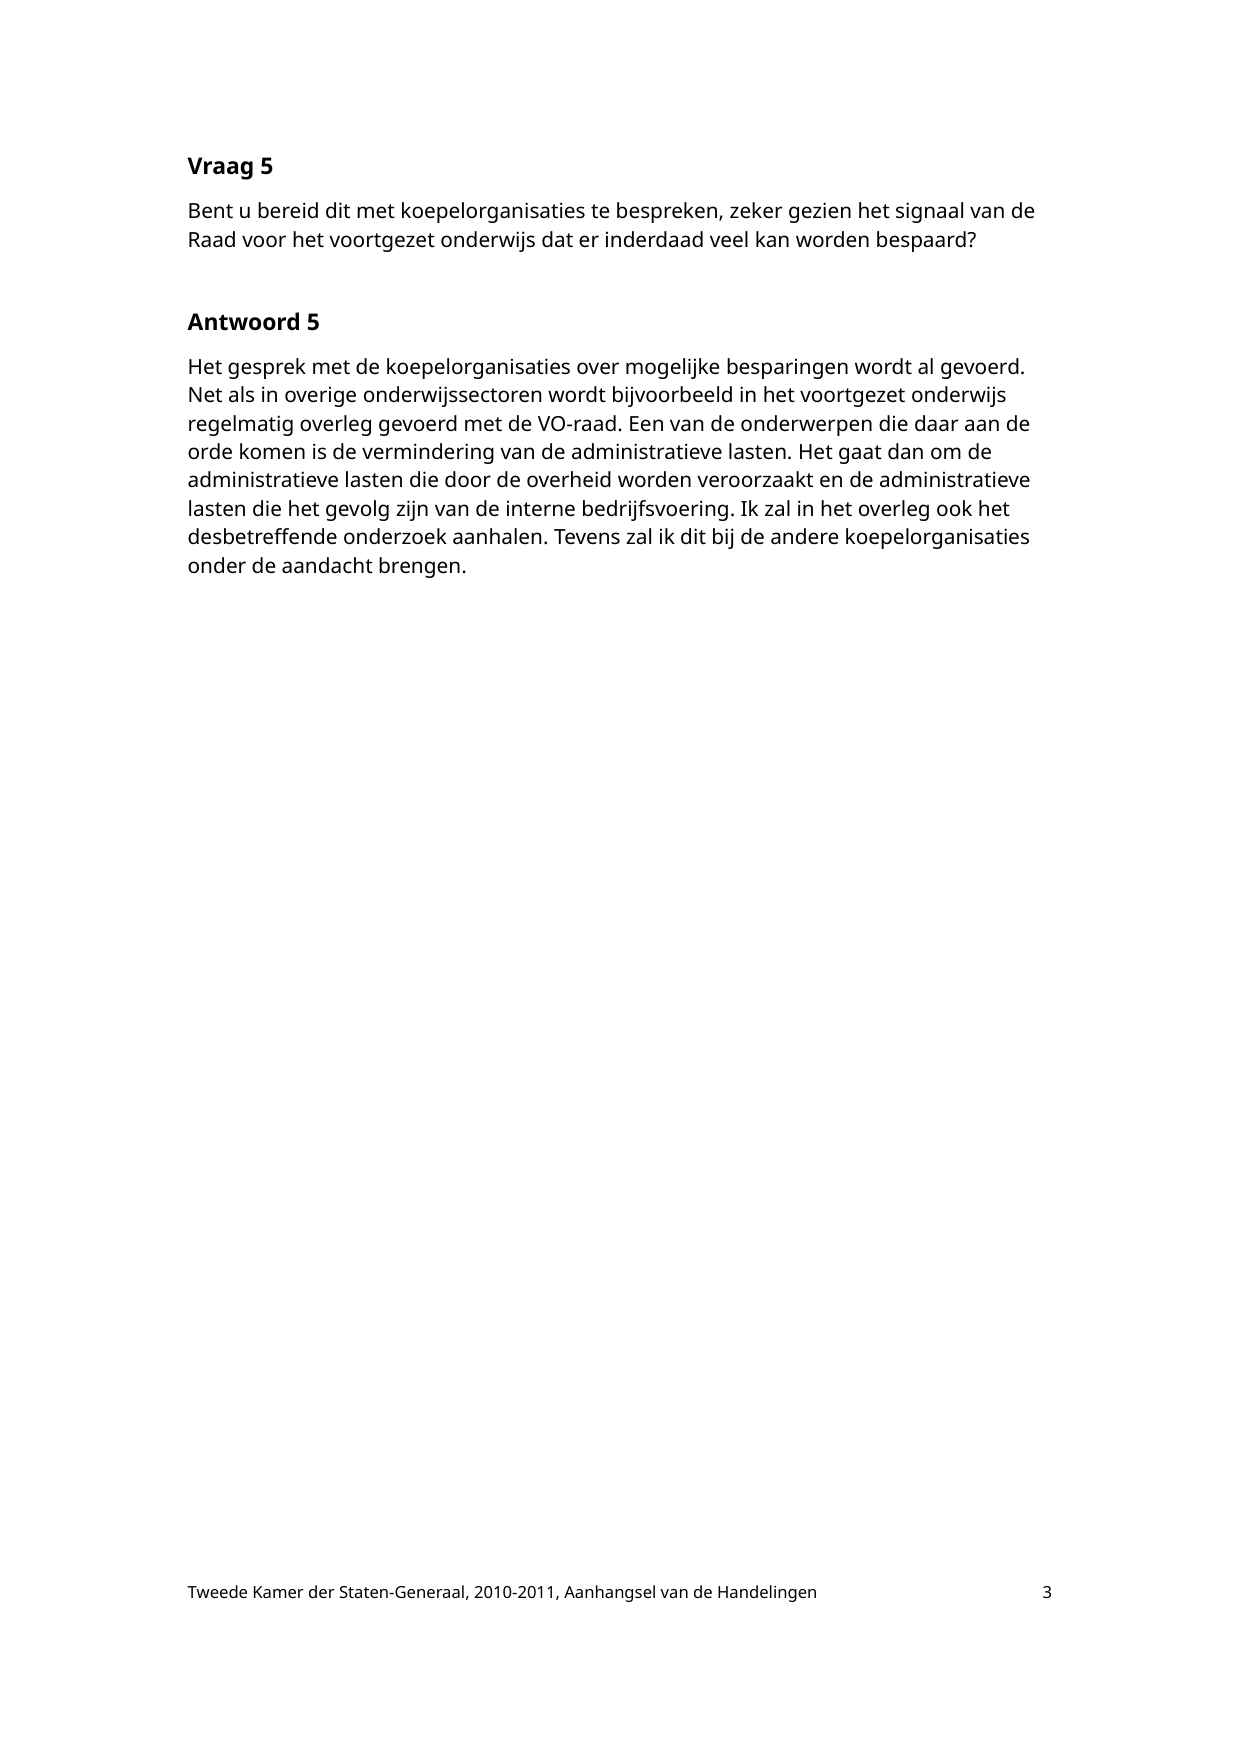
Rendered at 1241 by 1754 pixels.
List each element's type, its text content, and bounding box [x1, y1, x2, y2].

text Bent u bereid dit met koepelorganisaties te bespreken, zeker gezien het signaal van de Raad voor het voortgezet onderwijs dat er inderdaad veel kan worden bespaard? [187, 196, 1053, 253]
subtitle Antwoord 5 [187, 306, 1053, 337]
text Het gesprek met de koepelorganisaties over mogelijke besparingen wordt al gevoerd. Net als in overige onderwijssectoren wordt bijvoorbeeld in het voortgezet onderwijs regelmatig overleg gevoerd met de VO-raad. Een van de onderwerpen die daar aan de orde komen is de vermindering van de administratieve lasten. Het gaat dan om de administratieve lasten die door de overheid worden veroorzaakt en de administratieve lasten die het gevolg zijn van de interne bedrijfsvoering. Ik zal in het overleg ook het desbetreffende onderzoek aanhalen. Tevens zal ik dit bij de andere koepelorganisaties onder de aandacht brengen. [187, 352, 1053, 579]
subtitle Vraag 5 [187, 150, 1053, 181]
